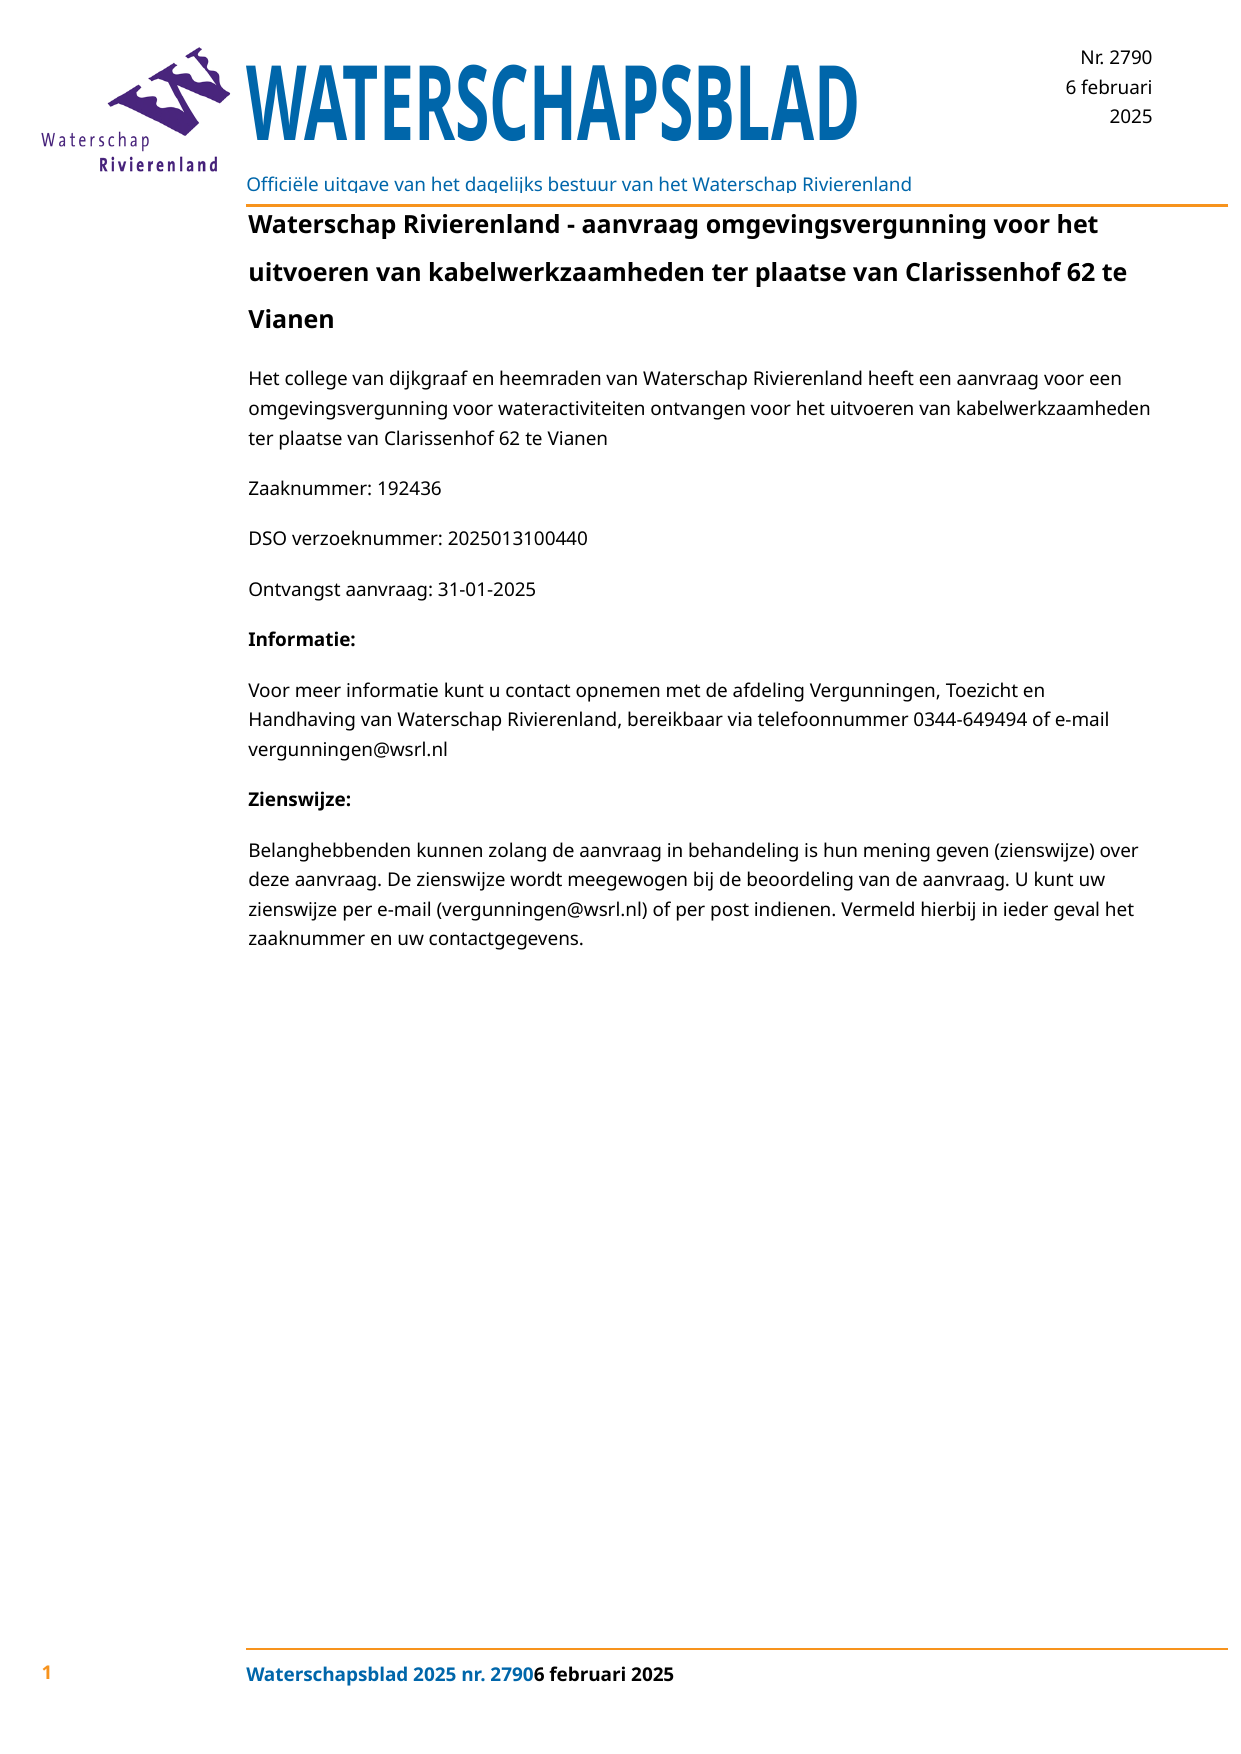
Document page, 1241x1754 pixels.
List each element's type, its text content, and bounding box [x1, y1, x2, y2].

text Voor meer informatie kunt u contact opnemen met de afdeling Vergunningen, Toezicht en Handhaving van Waterschap Rivierenland, bereikbaar via telefoonnummer 0344-649494 of e-mail vergunningen@wsrl.nl [248, 677, 1152, 762]
text Zienswijze: [248, 786, 1152, 812]
text Zaaknummer: 192436 [248, 475, 1152, 501]
text Waterschap Rivierenland - aanvraag omgevingsvergunning voor het uitvoeren van kabelwerkzaamheden ter plaatse van Clarissenhof 62 te Vianen [248, 207, 1152, 336]
text Het college van dijkgraaf en heemraden van Waterschap Rivierenland heeft een aanvraag voor een omgevingsvergunning voor wateractiviteiten ontvangen voor het uitvoeren van kabelwerkzaamheden ter plaatse van Clarissenhof 62 te Vianen [248, 366, 1152, 450]
text DSO verzoeknummer: 2025013100440 [248, 526, 1152, 551]
text Informatie: [248, 626, 1152, 652]
text Belanghebbenden kunnen zolang de aanvraag in behandeling is hun mening geven (zienswijze) over deze aanvraag. De zienswijze wordt meegewogen bij de beoordeling van de aanvraag. U kunt uw zienswijze per e-mail (vergunningen@wsrl.nl) of per post indienen. Vermeld hierbij in ieder geval het zaaknummer en uw contactgegevens. [248, 837, 1152, 951]
text Ontvangst aanvraag: 31-01-2025 [248, 576, 1152, 602]
picture [41, 47, 231, 172]
